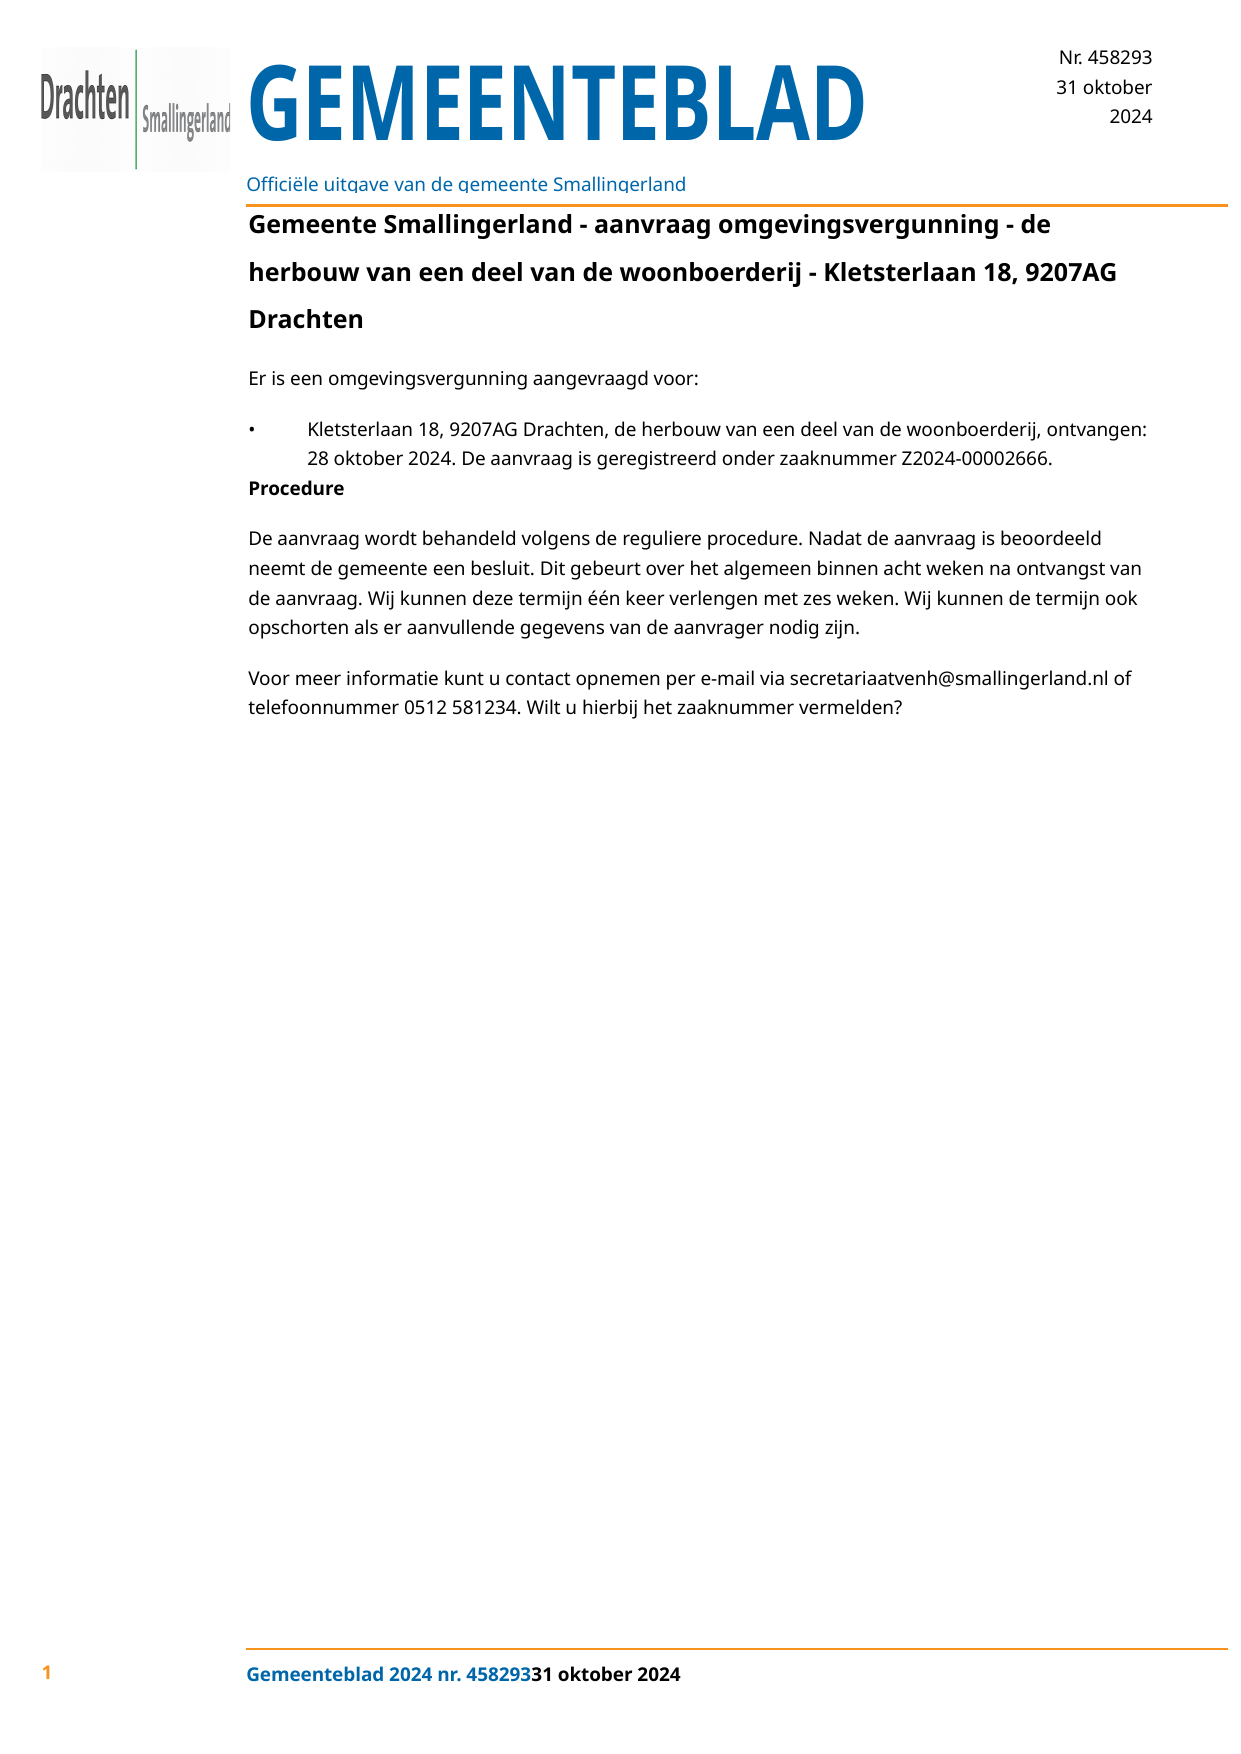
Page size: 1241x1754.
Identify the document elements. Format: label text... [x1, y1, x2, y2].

text Voor meer informatie kunt u contact opnemen per e-mail via secretariaatvenh@smallingerland.nl of telefoonnummer 0512 581234. Wilt u hierbij het zaaknummer vermelden? [248, 665, 1152, 720]
text De aanvraag wordt behandeld volgens de reguliere procedure. Nadat de aanvraag is beoordeeld neemt de gemeente een besluit. Dit gebeurt over het algemeen binnen acht weken na ontvangst van de aanvraag. Wij kunnen deze termijn één keer verlengen met zes weken. Wij kunnen de termijn ook opschorten als er aanvullende gegevens van de aanvrager nodig zijn. [248, 526, 1152, 640]
picture [41, 47, 231, 172]
list Kletsterlaan 18, 9207AG Drachten, de herbouw van een deel van de woonboerderij, ontvangen: 28 oktober 2024. De aanvraag is geregistreerd onder zaaknummer Z2024-00002666. [248, 416, 1152, 471]
text Gemeente Smallingerland - aanvraag omgevingsvergunning - de herbouw van een deel van de woonboerderij - Kletsterlaan 18, 9207AG Drachten [248, 207, 1152, 336]
text Procedure [248, 475, 1152, 501]
text Er is een omgevingsvergunning aangevraagd voor: [248, 366, 1152, 391]
